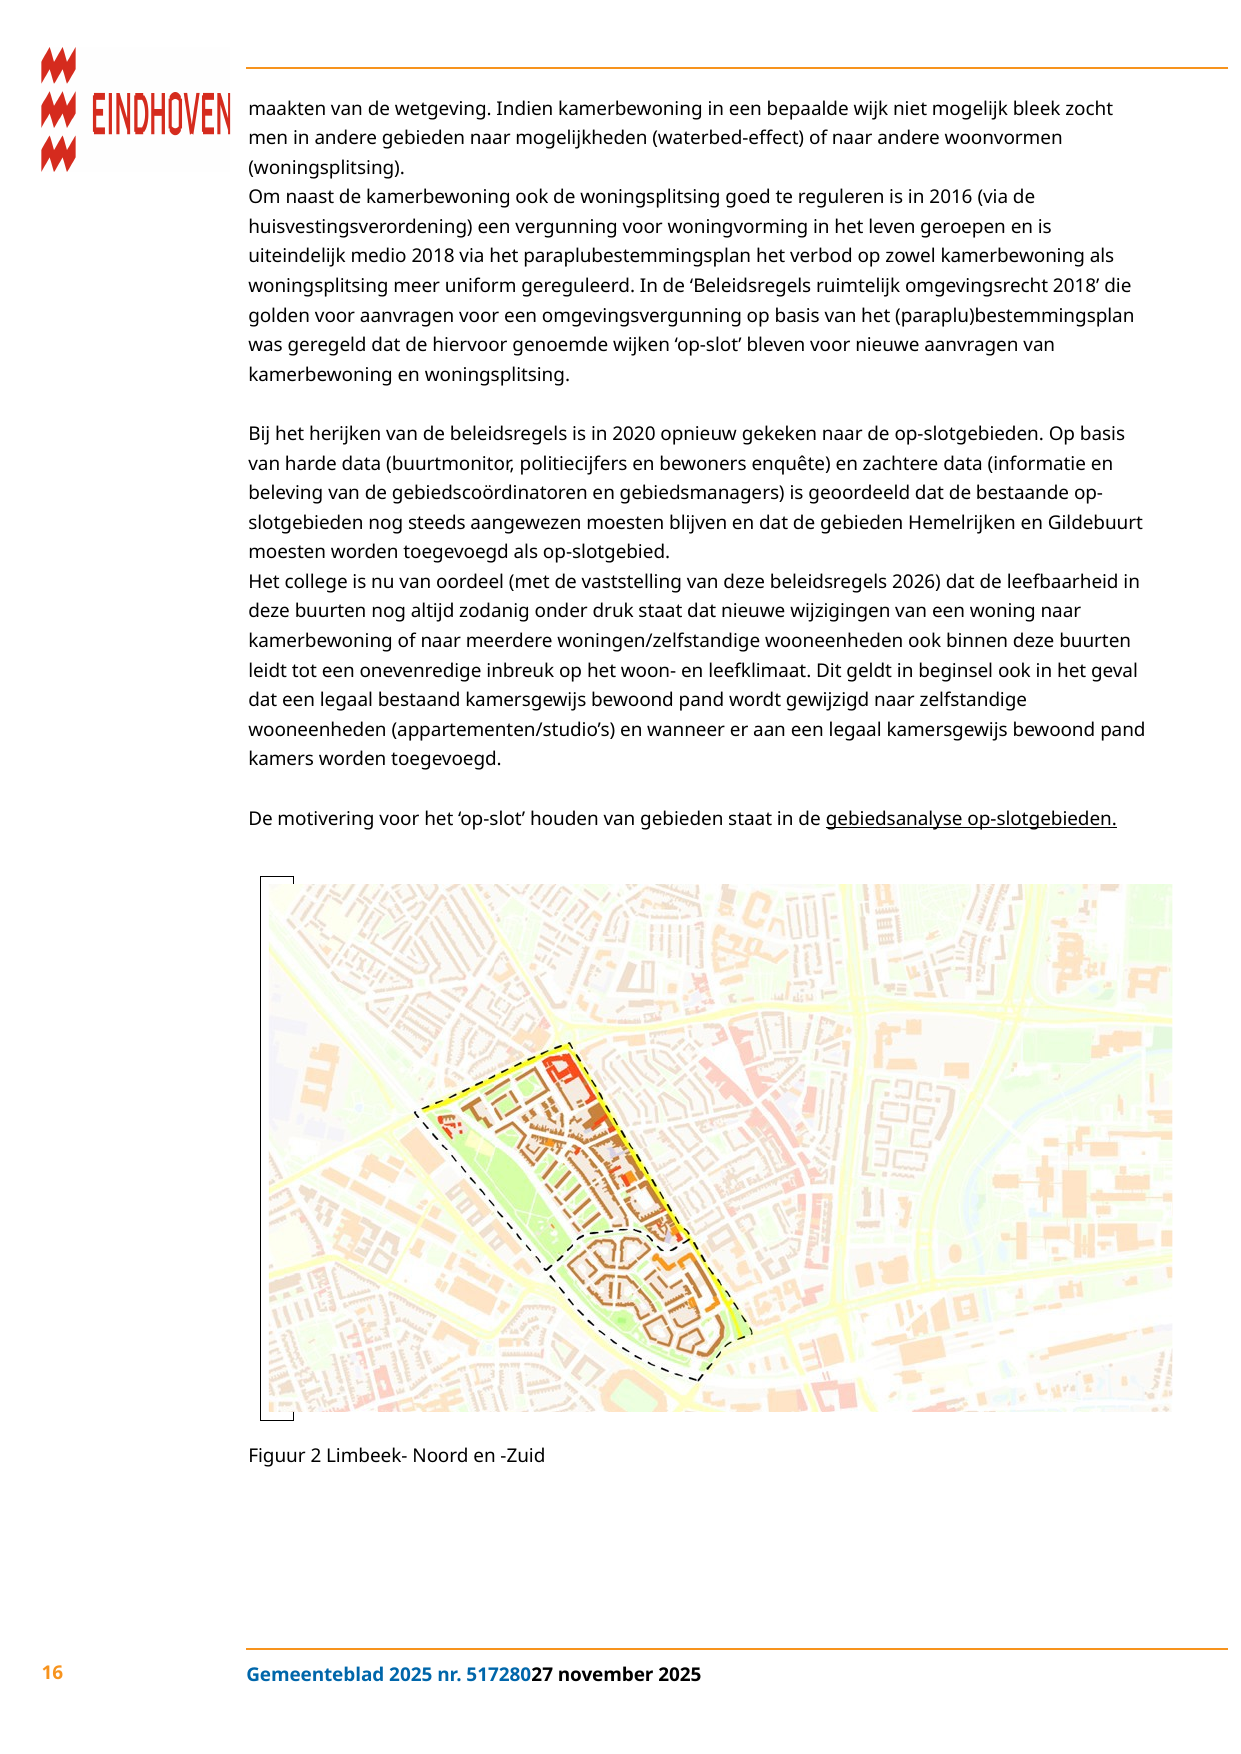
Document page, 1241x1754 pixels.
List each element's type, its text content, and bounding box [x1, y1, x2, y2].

picture [41, 47, 231, 172]
text Het college is nu van oordeel (met de vaststelling van deze beleidsregels 2026) dat de leefbaarheid in deze buurten nog altijd zodanig onder druk staat dat nieuwe wijzigingen van een woning naar kamerbewoning of naar meerdere woningen/zelfstandige wooneenheden ook binnen deze buurten leidt tot een onevenredige inbreuk op het woon- en leefklimaat. Dit geldt in beginsel ook in het geval dat een legaal bestaand kamersgewijs bewoond pand wordt gewijzigd naar zelfstandige wooneenheden (appartementen/studio’s) en wanneer er aan een legaal kamersgewijs bewoond pand kamers worden toegevoegd. [248, 568, 1152, 771]
text Om naast de kamerbewoning ook de woningsplitsing goed te reguleren is in 2016 (via de huisvestingsverordening) een vergunning voor woningvorming in het leven geroepen en is uiteindelijk medio 2018 via het paraplubestemmingsplan het verbod op zowel kamerbewoning als woningsplitsing meer uniform gereguleerd. In de ‘Beleidsregels ruimtelijk omgevingsrecht 2018’ die golden voor aanvragen voor een omgevingsvergunning op basis van het (paraplu)bestemmingsplan was geregeld dat de hiervoor genoemde wijken ‘op-slot’ bleven voor nieuwe aanvragen van kamerbewoning en woningsplitsing. [248, 183, 1152, 387]
text De motivering voor het ‘op-slot’ houden van gebieden staat in de gebiedsanalyse op-slotgebieden. [248, 805, 1152, 831]
text maakten van de wetgeving. Indien kamerbewoning in een bepaalde wijk niet mogelijk bleek zocht men in andere gebieden naar mogelijkheden (waterbed-effect) of naar andere woonvormen (woningsplitsing). [248, 95, 1152, 180]
picture [268, 884, 1173, 1412]
text Bij het herijken van de beleidsregels is in 2020 opnieuw gekeken naar de op-slotgebieden. Op basis van harde data (buurtmonitor, politiecijfers en bewoners enquête) en zachtere data (informatie en beleving van de gebiedscoördinatoren en gebiedsmanagers) is geoordeeld dat de bestaande op-slotgebieden nog steeds aangewezen moesten blijven en dat de gebieden Hemelrijken en Gildebuurt moesten worden toegevoegd als op-slotgebied. [248, 420, 1152, 564]
text Figuur 2 Limbeek- Noord en -Zuid [248, 1442, 1152, 1468]
